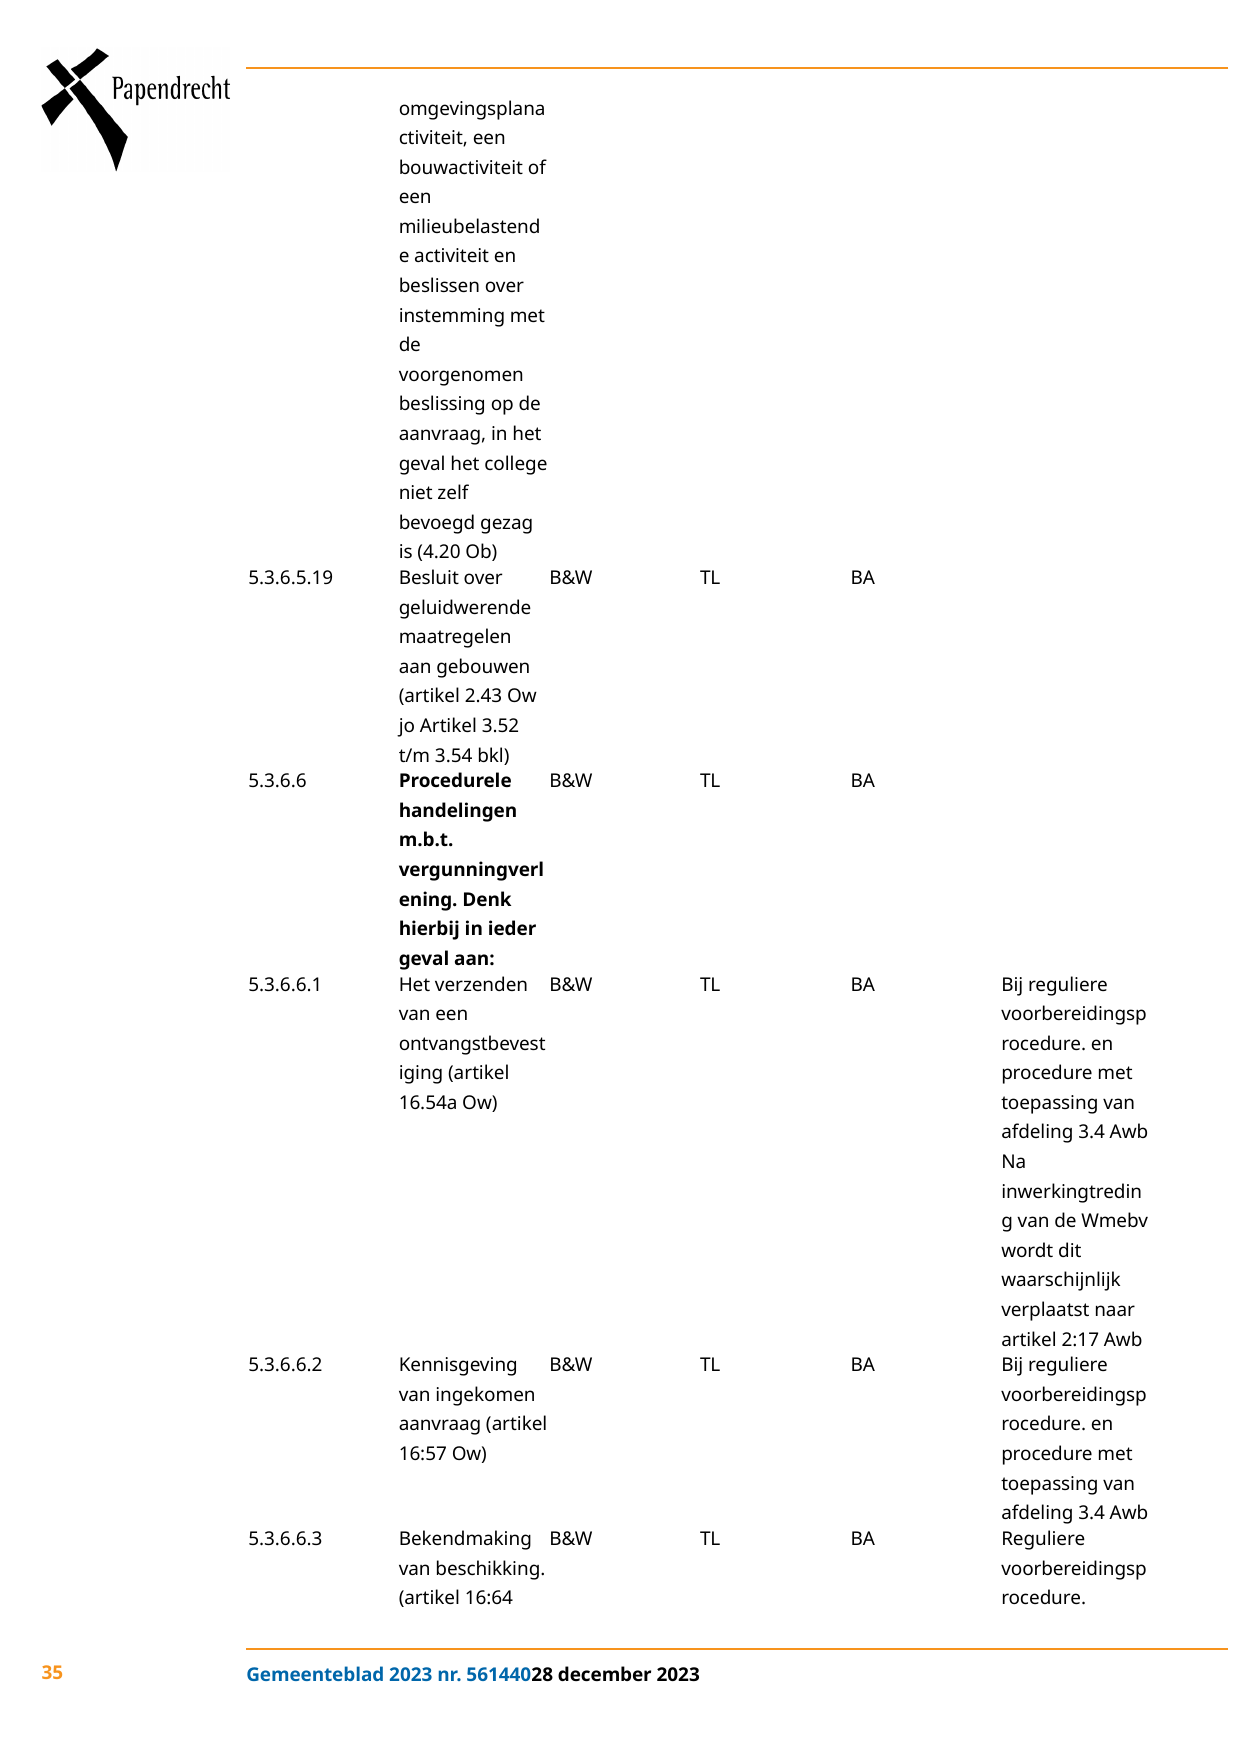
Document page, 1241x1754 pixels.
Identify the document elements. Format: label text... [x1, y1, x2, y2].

table_cell BA [850, 1351, 1001, 1525]
table_cell BA [850, 971, 1001, 1351]
table_cell [1001, 95, 1152, 564]
table_cell TL [700, 1351, 850, 1525]
table_cell Kennisgeving van ingekomen aanvraag (artikel 16:57 Ow) [399, 1351, 549, 1525]
table_cell Bij reguliere voorbereidingsprocedure. en procedure met toepassing van afdeling 3.4 Awb [1001, 1351, 1152, 1525]
table_cell TL [700, 768, 850, 971]
table_cell Het verzenden van een ontvangstbevestiging (artikel 16.54a Ow) [399, 971, 549, 1351]
table_cell [248, 95, 398, 564]
table_cell BA [850, 564, 1001, 767]
table_cell 5.3.6.6 [248, 768, 398, 971]
table_cell BA [850, 768, 1001, 971]
picture [41, 47, 231, 172]
table_cell 5.3.6.6.3 [248, 1525, 398, 1610]
table_cell [850, 95, 1001, 564]
table_cell 5.3.6.6.1 [248, 971, 398, 1351]
table_cell [700, 95, 850, 564]
table_cell BA [850, 1525, 1001, 1610]
table_cell 5.3.6.6.2 [248, 1351, 398, 1525]
table_cell Bij reguliere voorbereidingsprocedure. en procedure met toepassing van afdeling 3.4 Awb Na inwerkingtreding van de Wmebv wordt dit waarschijnlijk verplaatst naar artikel 2:17 Awb [1001, 971, 1152, 1351]
table_cell B&W [549, 971, 700, 1351]
table_cell Reguliere voorbereidingsprocedure. [1001, 1525, 1152, 1610]
table_cell [549, 95, 700, 564]
table_cell B&W [549, 564, 700, 767]
table_cell TL [700, 564, 850, 767]
table_cell B&W [549, 768, 700, 971]
table_cell B&W [549, 1351, 700, 1525]
table_cell TL [700, 1525, 850, 1610]
table_cell [1001, 768, 1152, 971]
table_cell 5.3.6.5.19 [248, 564, 398, 767]
table_cell B&W [549, 1525, 700, 1610]
table_cell TL [700, 971, 850, 1351]
table_cell Procedurele handelingen m.b.t. vergunningverlening. Denk hierbij in ieder geval aan: [399, 768, 549, 971]
table_cell Bekendmaking van beschikking. (artikel 16:64 [399, 1525, 549, 1610]
table_cell omgevingsplanactiviteit, een bouwactiviteit of een milieubelastende activiteit en beslissen over instemming met de voorgenomen beslissing op de aanvraag, in het geval het college niet zelf bevoegd gezag is (4.20 Ob) [399, 95, 549, 564]
table_cell [1001, 564, 1152, 767]
table_cell Besluit over geluidwerende maatregelen aan gebouwen (artikel 2.43 Ow jo Artikel 3.52 t/m 3.54 bkl) [399, 564, 549, 767]
